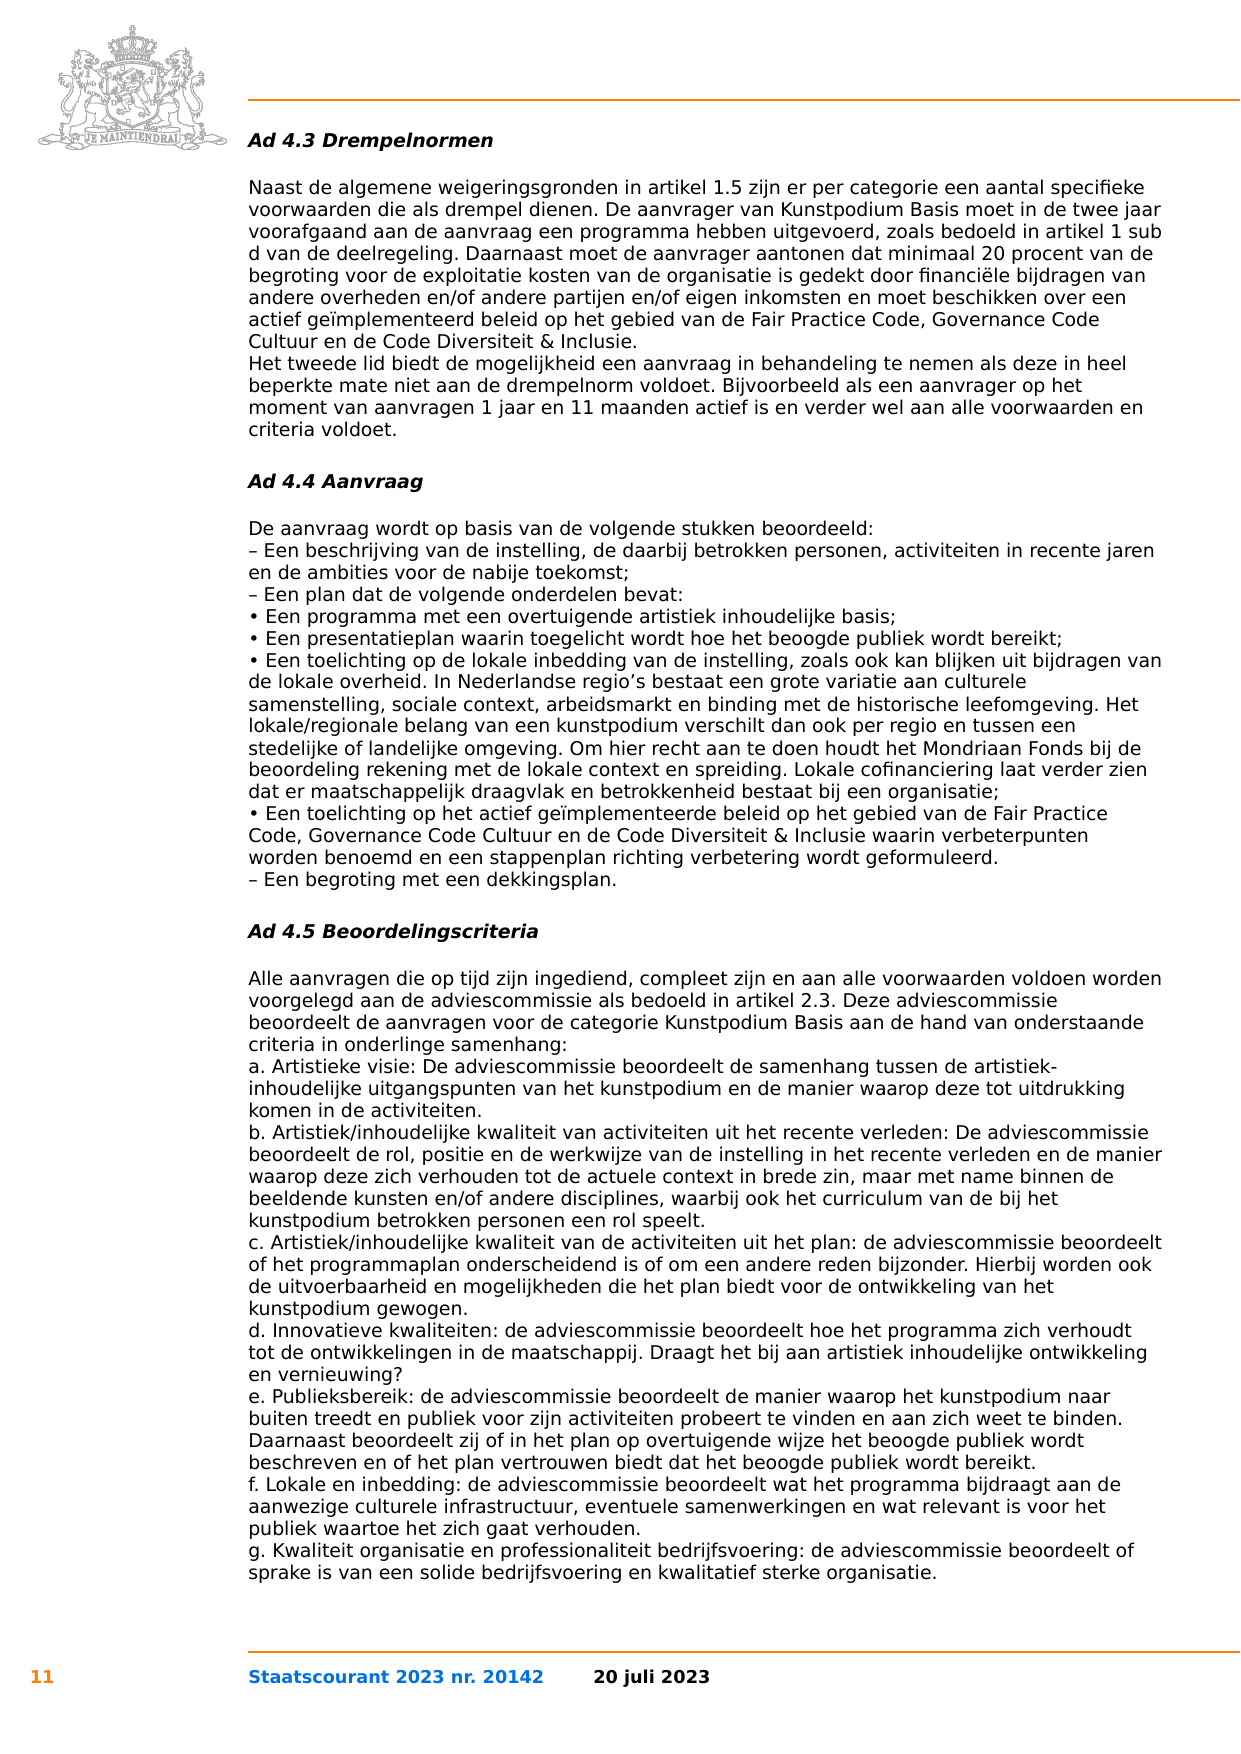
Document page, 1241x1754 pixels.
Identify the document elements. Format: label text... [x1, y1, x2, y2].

picture [38, 25, 227, 150]
text f. Lokale en inbedding: de adviescommissie beoordeelt wat het programma bijdraagt aan de aanwezige culturele infrastructuur, eventuele samenwerkingen en wat relevant is voor het publiek waartoe het zich gaat verhouden. [248, 1474, 1163, 1540]
text • Een programma met een overtuigende artistiek inhoudelijke basis; [248, 606, 1163, 627]
text – Een begroting met een dekkingsplan. [248, 869, 1163, 891]
text Het tweede lid biedt de mogelijkheid een aanvraag in behandeling te nemen als deze in heel beperkte mate niet aan de drempelnorm voldoet. Bijvoorbeeld als een aanvrager op het moment van aanvragen 1 jaar en 11 maanden actief is en verder wel aan alle voorwaarden en criteria voldoet. [248, 353, 1163, 441]
text De aanvraag wordt op basis van de volgende stukken beoordeeld: [248, 518, 1163, 539]
subtitle Ad 4.3 Drempelnormen [248, 130, 1163, 152]
text • Een presentatieplan waarin toegelicht wordt hoe het beoogde publiek wordt bereikt; [248, 627, 1163, 649]
text a. Artistieke visie: De adviescommissie beoordeelt de samenhang tussen de artistiek-inhoudelijke uitgangspunten van het kunstpodium en de manier waarop deze tot uitdrukking komen in de activiteiten. [248, 1056, 1163, 1122]
subtitle Ad 4.5 Beoordelingscriteria [248, 921, 1163, 943]
text • Een toelichting op de lokale inbedding van de instelling, zoals ook kan blijken uit bijdragen van de lokale overheid. In Nederlandse regio’s bestaat een grote variatie aan culturele samenstelling, sociale context, arbeidsmarkt en binding met de historische leefomgeving. Het lokale/regionale belang van een kunstpodium verschilt dan ook per regio en tussen een stedelijke of landelijke omgeving. Om hier recht aan te doen houdt het Mondriaan Fonds bij de beoordeling rekening met de lokale context en spreiding. Lokale cofinanciering laat verder zien dat er maatschappelijk draagvlak en betrokkenheid bestaat bij een organisatie; [248, 649, 1163, 803]
text – Een plan dat de volgende onderdelen bevat: [248, 583, 1163, 606]
text Alle aanvragen die op tijd zijn ingediend, compleet zijn en aan alle voorwaarden voldoen worden voorgelegd aan de adviescommissie als bedoeld in artikel 2.3. Deze adviescommissie beoordeelt de aanvragen voor de categorie Kunstpodium Basis aan de hand van onderstaande criteria in onderlinge samenhang: [248, 968, 1163, 1056]
text d. Innovatieve kwaliteiten: de adviescommissie beoordeelt hoe het programma zich verhoudt tot de ontwikkelingen in de maatschappij. Draagt het bij aan artistiek inhoudelijke ontwikkeling en vernieuwing? [248, 1320, 1163, 1386]
text c. Artistiek/inhoudelijke kwaliteit van de activiteiten uit het plan: de adviescommissie beoordeelt of het programmaplan onderscheidend is of om een andere reden bijzonder. Hierbij worden ook de uitvoerbaarheid en mogelijkheden die het plan biedt voor de ontwikkeling van het kunstpodium gewogen. [248, 1232, 1163, 1320]
subtitle Ad 4.4 Aanvraag [248, 471, 1163, 493]
text e. Publieksbereik: de adviescommissie beoordeelt de manier waarop het kunstpodium naar buiten treedt en publiek voor zijn activiteiten probeert te vinden en aan zich weet te binden. Daarnaast beoordeelt zij of in het plan op overtuigende wijze het beoogde publiek wordt beschreven en of het plan vertrouwen biedt dat het beoogde publiek wordt bereikt. [248, 1386, 1163, 1474]
text – Een beschrijving van de instelling, de daarbij betrokken personen, activiteiten in recente jaren en de ambities voor de nabije toekomst; [248, 539, 1163, 583]
text Naast de algemene weigeringsgronden in artikel 1.5 zijn er per categorie een aantal specifieke voorwaarden die als drempel dienen. De aanvrager van Kunstpodium Basis moet in de twee jaar voorafgaand aan de aanvraag een programma hebben uitgevoerd, zoals bedoeld in artikel 1 sub d van de deelregeling. Daarnaast moet de aanvrager aantonen dat minimaal 20 procent van de begroting voor de exploitatie kosten van de organisatie is gedekt door financiële bijdragen van andere overheden en/of andere partijen en/of eigen inkomsten en moet beschikken over een actief geïmplementeerd beleid op het gebied van de Fair Practice Code, Governance Code Cultuur en de Code Diversiteit & Inclusie. [248, 177, 1163, 353]
text • Een toelichting op het actief geïmplementeerde beleid op het gebied van de Fair Practice Code, Governance Code Cultuur en de Code Diversiteit & Inclusie waarin verbeterpunten worden benoemd en een stappenplan richting verbetering wordt geformuleerd. [248, 803, 1163, 869]
text g. Kwaliteit organisatie en professionaliteit bedrijfsvoering: de adviescommissie beoordeelt of sprake is van een solide bedrijfsvoering en kwalitatief sterke organisatie. [248, 1540, 1163, 1584]
text b. Artistiek/inhoudelijke kwaliteit van activiteiten uit het recente verleden: De adviescommissie beoordeelt de rol, positie en de werkwijze van de instelling in het recente verleden en de manier waarop deze zich verhouden tot de actuele context in brede zin, maar met name binnen de beeldende kunsten en/of andere disciplines, waarbij ook het curriculum van de bij het kunstpodium betrokken personen een rol speelt. [248, 1122, 1163, 1232]
